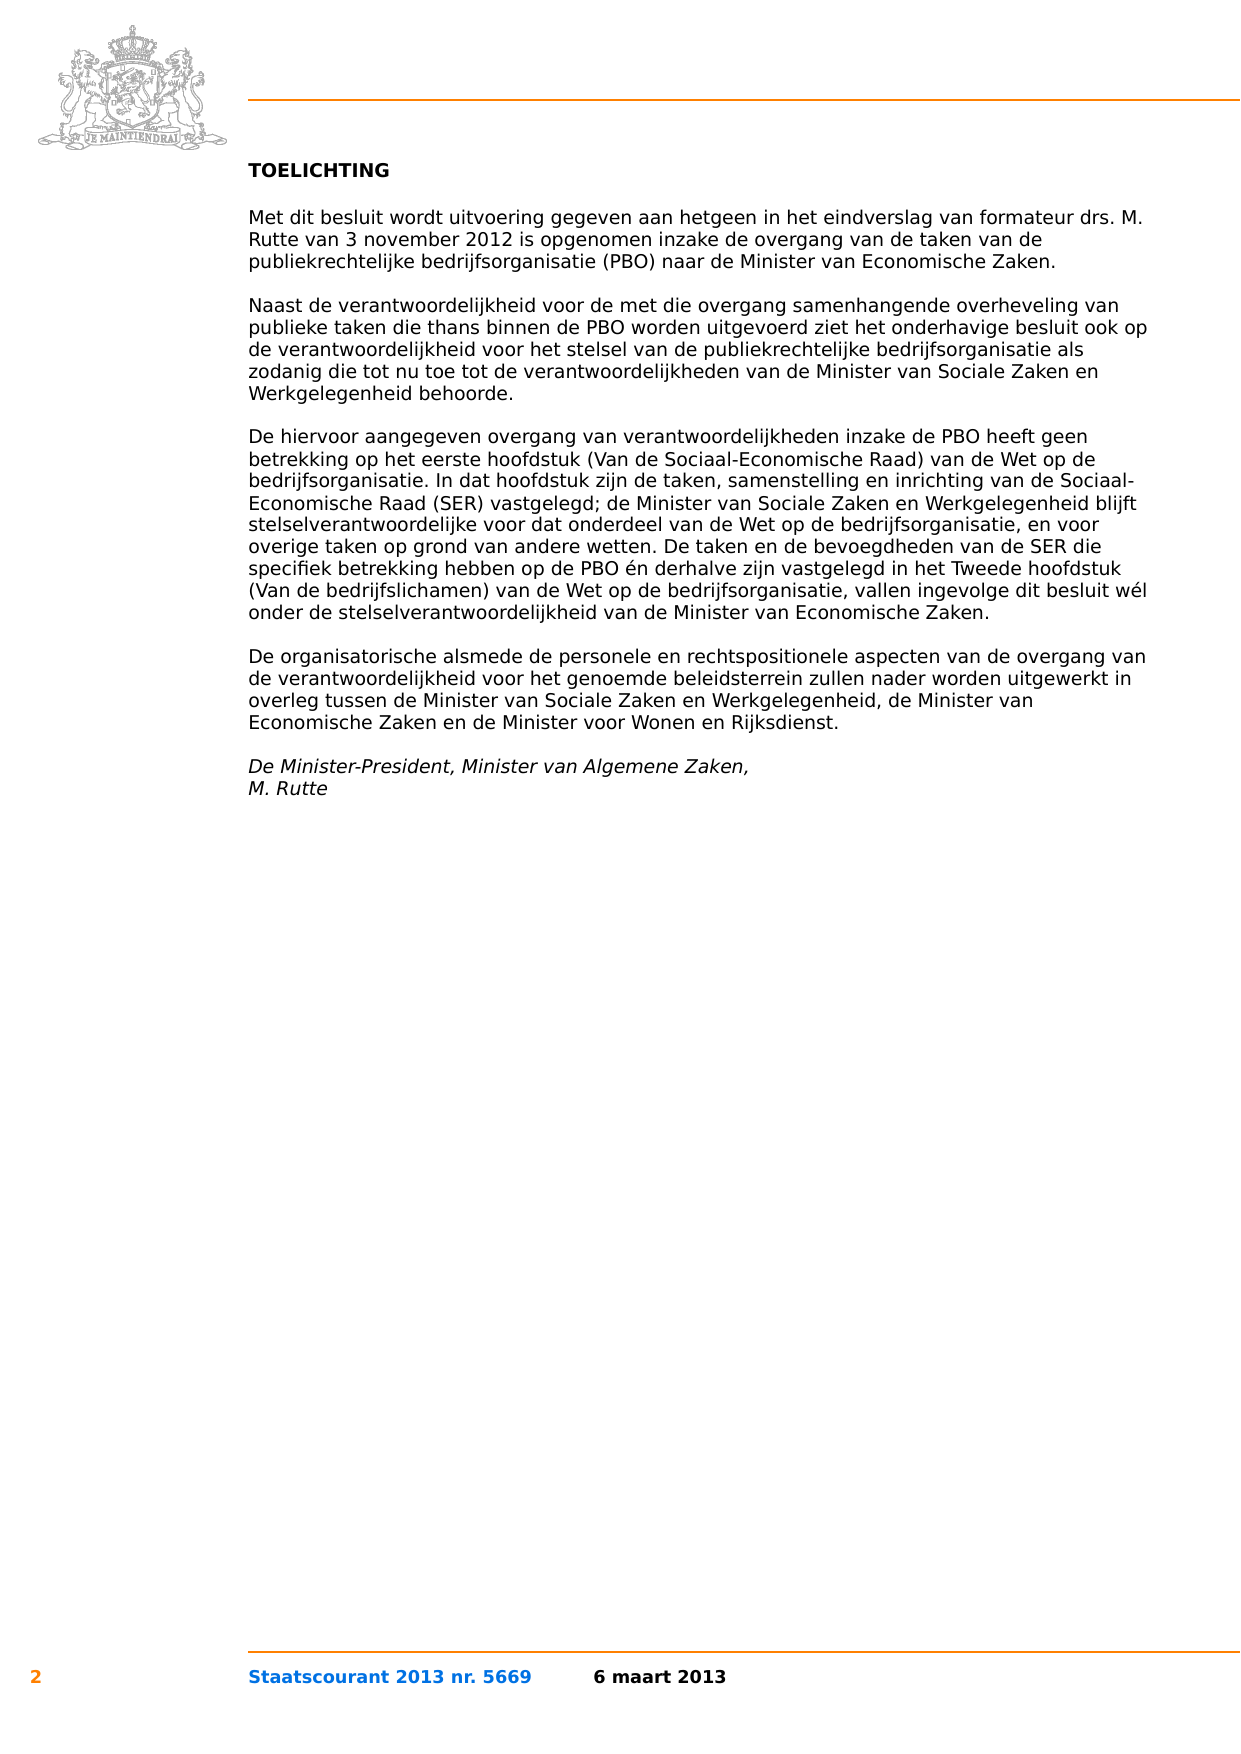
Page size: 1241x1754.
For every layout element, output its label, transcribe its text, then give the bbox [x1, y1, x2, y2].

text De organisatorische alsmede de personele en rechtspositionele aspecten van de overgang van de verantwoordelijkheid voor het genoemde beleidsterrein zullen nader worden uitgewerkt in overleg tussen de Minister van Sociale Zaken en Werkgelegenheid, de Minister van Economische Zaken en de Minister voor Wonen en Rijksdienst. [248, 646, 1163, 734]
picture [38, 25, 227, 150]
text Naast de verantwoordelijkheid voor de met die overgang samenhangende overheveling van publieke taken die thans binnen de PBO worden uitgevoerd ziet het onderhavige besluit ook op de verantwoordelijkheid voor het stelsel van de publiekrechtelijke bedrijfsorganisatie als zodanig die tot nu toe tot de verantwoordelijkheden van de Minister van Sociale Zaken en Werkgelegenheid behoorde. [248, 295, 1163, 404]
text De Minister-President, Minister van Algemene Zaken, M. Rutte [248, 756, 1163, 800]
subtitle TOELICHTING [248, 160, 1163, 182]
text Met dit besluit wordt uitvoering gegeven aan hetgeen in het eindverslag van formateur drs. M. Rutte van 3 november 2012 is opgenomen inzake de overgang van de taken van de publiekrechtelijke bedrijfsorganisatie (PBO) naar de Minister van Economische Zaken. [248, 207, 1163, 273]
text De hiervoor aangegeven overgang van verantwoordelijkheden inzake de PBO heeft geen betrekking op het eerste hoofdstuk (Van de Sociaal-Economische Raad) van de Wet op de bedrijfsorganisatie. In dat hoofdstuk zijn de taken, samenstelling en inrichting van de Sociaal-Economische Raad (SER) vastgelegd; de Minister van Sociale Zaken en Werkgelegenheid blijft stelselverantwoordelijke voor dat onderdeel van de Wet op de bedrijfsorganisatie, en voor overige taken op grond van andere wetten. De taken en de bevoegdheden van de SER die specifiek betrekking hebben op de PBO én derhalve zijn vastgelegd in het Tweede hoofdstuk (Van de bedrijfslichamen) van de Wet op de bedrijfsorganisatie, vallen ingevolge dit besluit wél onder de stelselverantwoordelijkheid van de Minister van Economische Zaken. [248, 426, 1163, 624]
